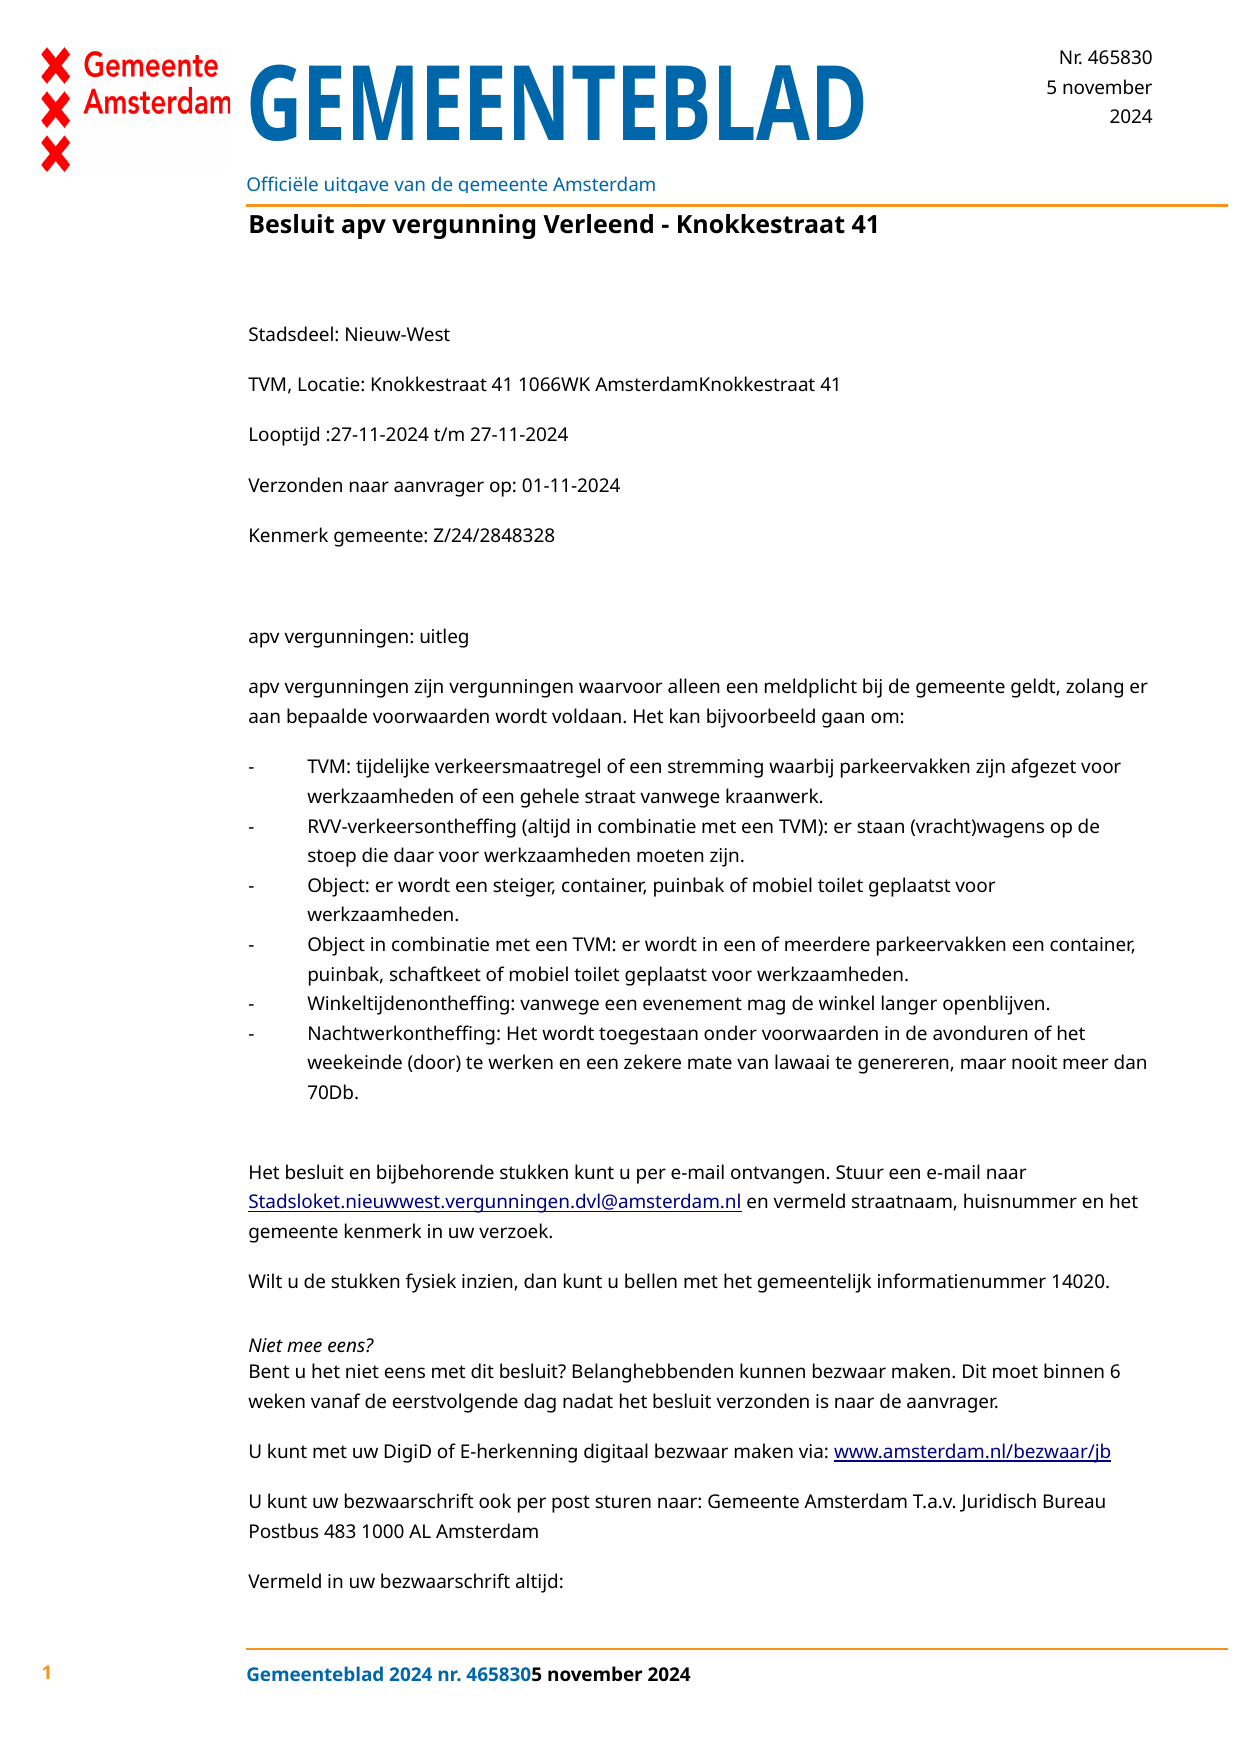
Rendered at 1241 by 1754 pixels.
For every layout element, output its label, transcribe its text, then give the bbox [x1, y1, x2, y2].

list TVM: tijdelijke verkeersmaatregel of een stremming waarbij parkeervakken zijn afgezet voor werkzaamheden of een gehele straat vanwege kraanwerk. [248, 754, 1152, 809]
text Kenmerk gemeente: Z/24/2848328 [248, 522, 1152, 548]
text Wilt u de stukken fysiek inzien, dan kunt u bellen met het gemeentelijk informatienummer 14020. [248, 1269, 1152, 1294]
text Het besluit en bijbehorende stukken kunt u per e-mail ontvangen. Stuur een e-mail naar Stadsloket.nieuwwest.vergunningen.dvl@amsterdam.nl en vermeld straatnaam, huisnummer en het gemeente kenmerk in uw verzoek. [248, 1159, 1152, 1244]
list Winkeltijdenontheffing: vanwege een evenement mag de winkel langer openblijven. [248, 990, 1152, 1016]
text U kunt uw bezwaarschrift ook per post sturen naar: Gemeente Amsterdam T.a.v. Juridisch Bureau Postbus 483 1000 AL Amsterdam [248, 1489, 1152, 1544]
list Object in combinatie met een TVM: er wordt in een of meerdere parkeervakken een container, puinbak, schaftkeet of mobiel toilet geplaatst voor werkzaamheden. [248, 931, 1152, 986]
text Looptijd :27-11-2024 t/m 27-11-2024 [248, 422, 1152, 447]
text Verzonden naar aanvrager op: 01-11-2024 [248, 472, 1152, 498]
picture [41, 47, 231, 172]
text Besluit apv vergunning Verleend - Knokkestraat 41 [248, 207, 1152, 241]
text apv vergunningen zijn vergunningen waarvoor alleen een meldplicht bij de gemeente geldt, zolang er aan bepaalde voorwaarden wordt voldaan. Het kan bijvoorbeeld gaan om: [248, 674, 1152, 729]
text Niet mee eens? [248, 1333, 1152, 1358]
text Stadsdeel: Nieuw-West [248, 321, 1152, 346]
text U kunt met uw DigiD of E-herkenning digitaal bezwaar maken via: www.amsterdam.nl/bezwaar/jb [248, 1438, 1152, 1464]
text Bent u het niet eens met dit besluit? Belanghebbenden kunnen bezwaar maken. Dit moet binnen 6 weken vanaf de eerstvolgende dag nadat het besluit verzonden is naar de aanvrager. [248, 1358, 1152, 1414]
text Vermeld in uw bezwaarschrift altijd: [248, 1569, 1152, 1594]
text TVM, Locatie: Knokkestraat 41 1066WK AmsterdamKnokkestraat 41 [248, 371, 1152, 397]
list Object: er wordt een steiger, container, puinbak of mobiel toilet geplaatst voor werkzaamheden. [248, 872, 1152, 927]
text apv vergunningen: uitleg [248, 623, 1152, 649]
list Nachtwerkontheffing: Het wordt toegestaan onder voorwaarden in de avonduren of het weekeinde (door) te werken en een zekere mate van lawaai te genereren, maar nooit meer dan 70Db. [248, 1020, 1152, 1105]
list RVV-verkeersontheffing (altijd in combinatie met een TVM): er staan (vracht)wagens op de stoep die daar voor werkzaamheden moeten zijn. [248, 813, 1152, 868]
